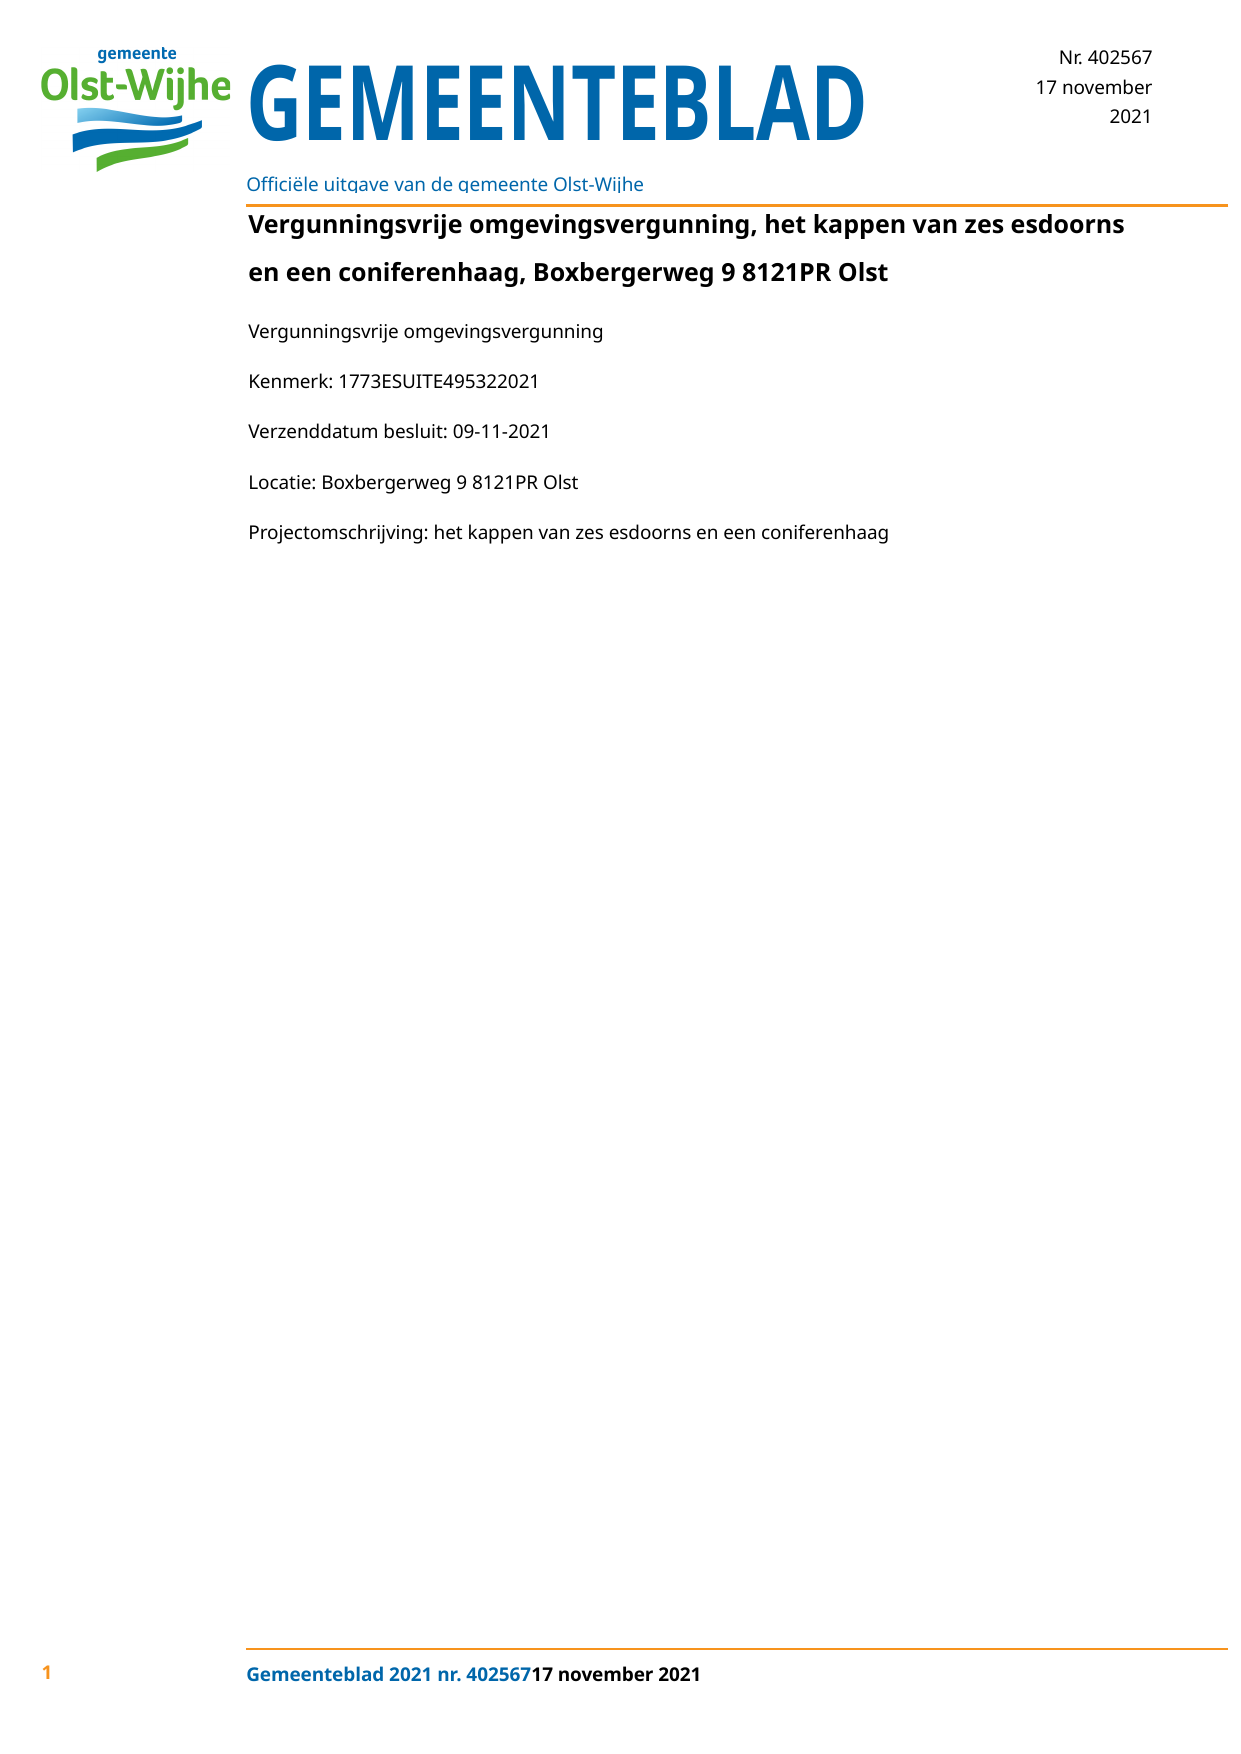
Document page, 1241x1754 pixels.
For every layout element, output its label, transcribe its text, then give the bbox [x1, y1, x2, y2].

picture [41, 47, 231, 172]
text Vergunningsvrije omgevingsvergunning [248, 318, 1152, 344]
text Locatie: Boxbergerweg 9 8121PR Olst [248, 469, 1152, 495]
text Vergunningsvrije omgevingsvergunning, het kappen van zes esdoorns en een coniferenhaag, Boxbergerweg 9 8121PR Olst [248, 207, 1152, 288]
text Verzenddatum besluit: 09-11-2021 [248, 419, 1152, 444]
text Projectomschrijving: het kappen van zes esdoorns en een coniferenhaag [248, 519, 1152, 545]
text Kenmerk: 1773ESUITE495322021 [248, 368, 1152, 394]
